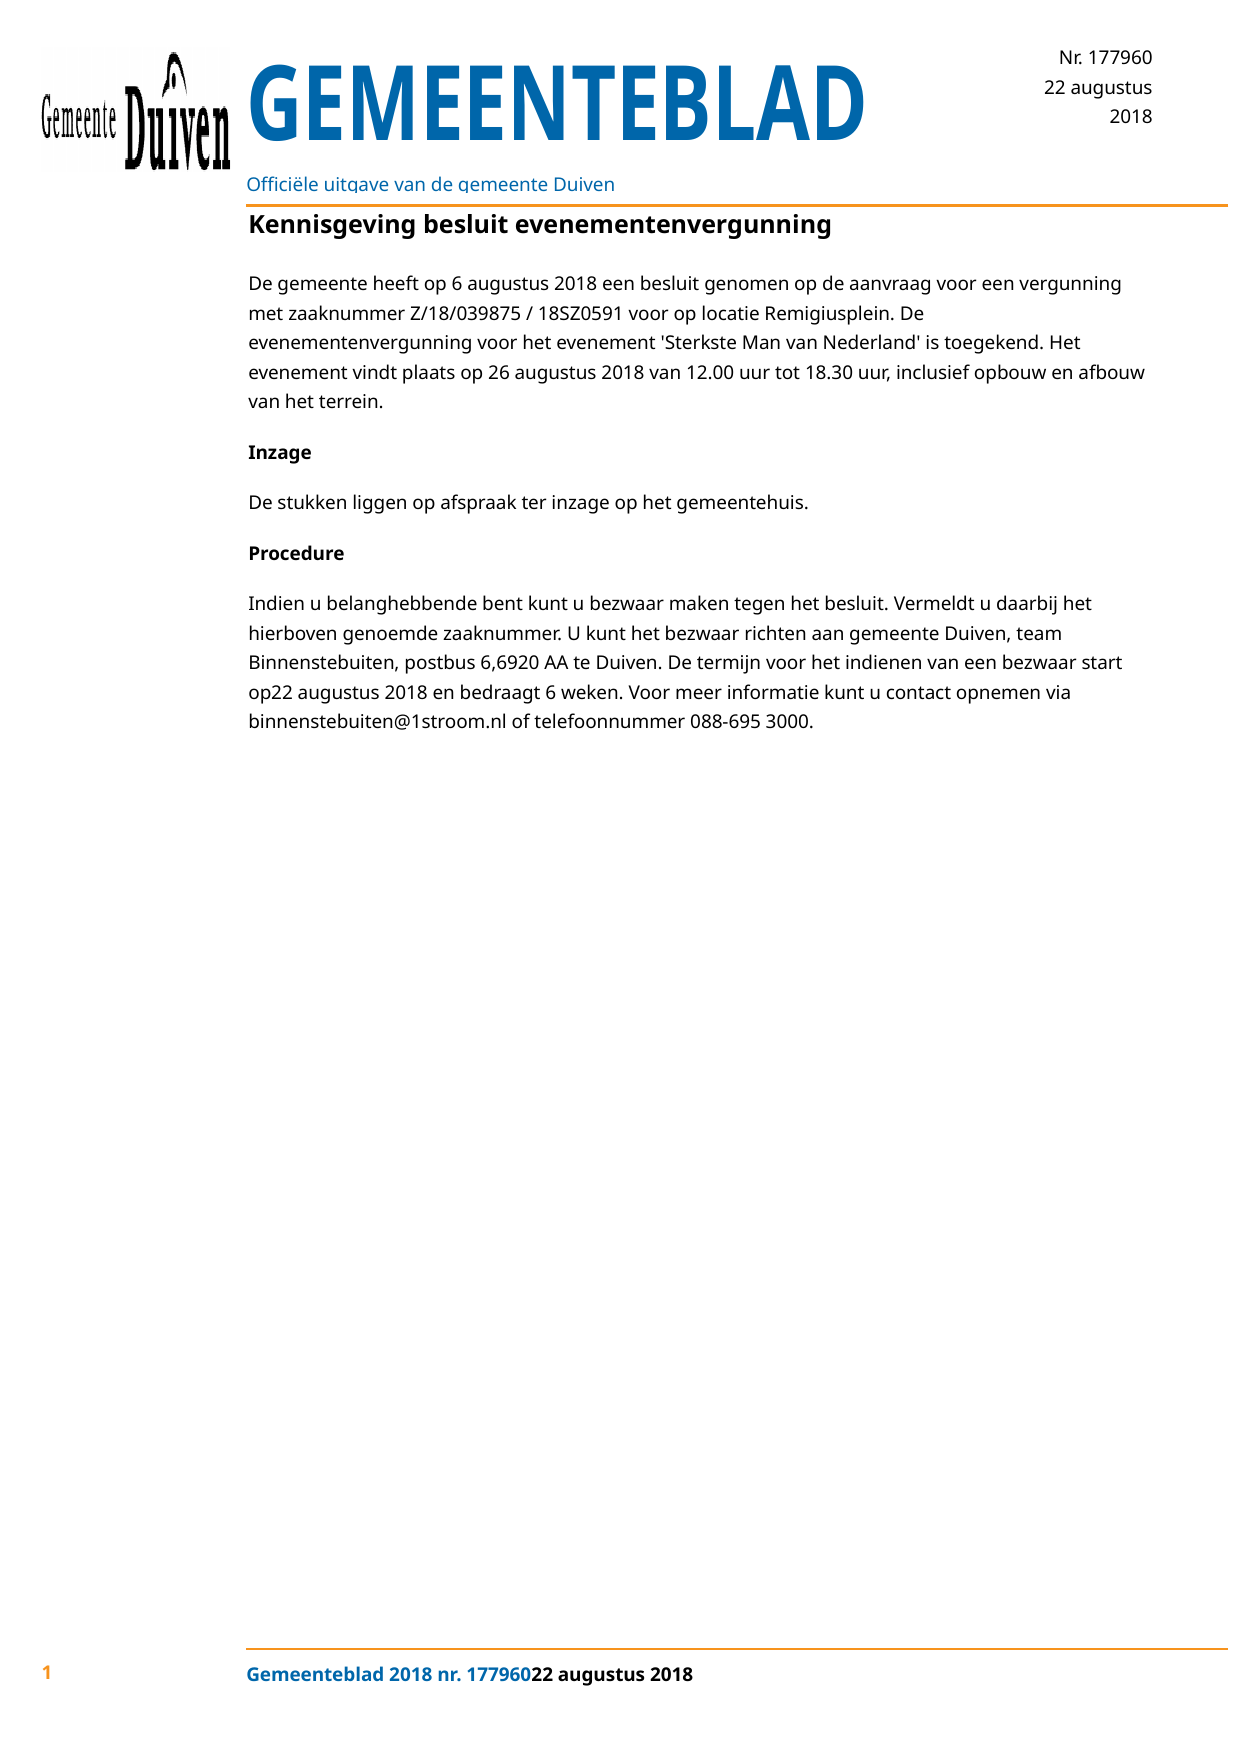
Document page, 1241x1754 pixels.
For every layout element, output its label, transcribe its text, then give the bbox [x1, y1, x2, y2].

text De gemeente heeft op 6 augustus 2018 een besluit genomen op de aanvraag voor een vergunning met zaaknummer Z/18/039875 / 18SZ0591 voor op locatie Remigiusplein. De evenementenvergunning voor het evenement 'Sterkste Man van Nederland' is toegekend. Het evenement vindt plaats op 26 augustus 2018 van 12.00 uur tot 18.30 uur, inclusief opbouw en afbouw van het terrein. [248, 270, 1152, 414]
text Kennisgeving besluit evenementenvergunning [248, 207, 1152, 241]
text De stukken liggen op afspraak ter inzage op het gemeentehuis. [248, 489, 1152, 515]
text Inzage [248, 439, 1152, 465]
text Procedure [248, 540, 1152, 566]
picture [41, 47, 231, 172]
text Indien u belanghebbende bent kunt u bezwaar maken tegen het besluit. Vermeldt u daarbij het hierboven genoemde zaaknummer. U kunt het bezwaar richten aan gemeente Duiven, team Binnenstebuiten, postbus 6,6920 AA te Duiven. De termijn voor het indienen van een bezwaar start op22 augustus 2018 en bedraagt 6 weken. Voor meer informatie kunt u contact opnemen via binnenstebuiten@1stroom.nl of telefoonnummer 088-695 3000. [248, 590, 1152, 734]
